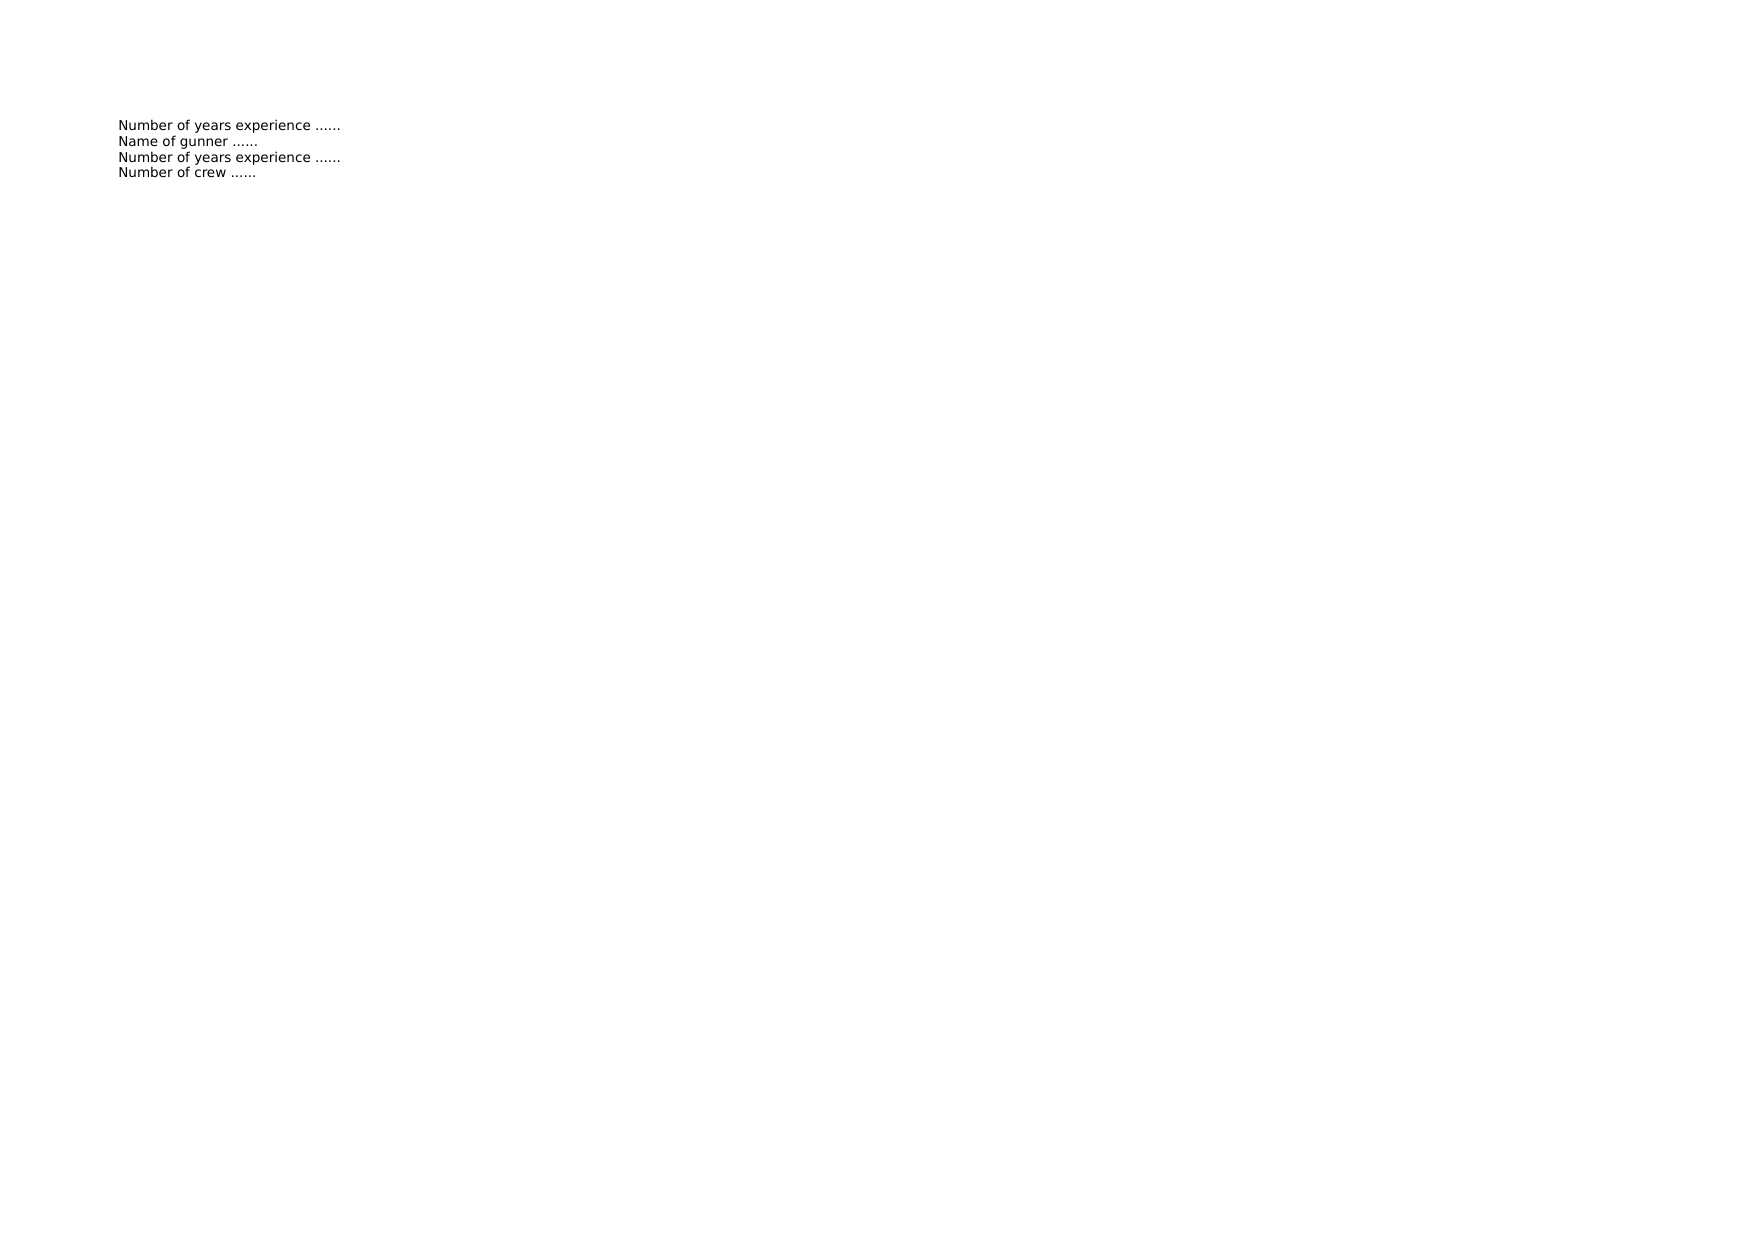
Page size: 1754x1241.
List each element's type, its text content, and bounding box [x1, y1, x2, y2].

table_cell Number of years experience ...... [118, 150, 1636, 165]
table_cell Number of crew ...... [118, 165, 1636, 181]
table_cell Name of gunner ...... [118, 134, 1636, 149]
table_cell Number of years experience ...... [118, 118, 1636, 134]
